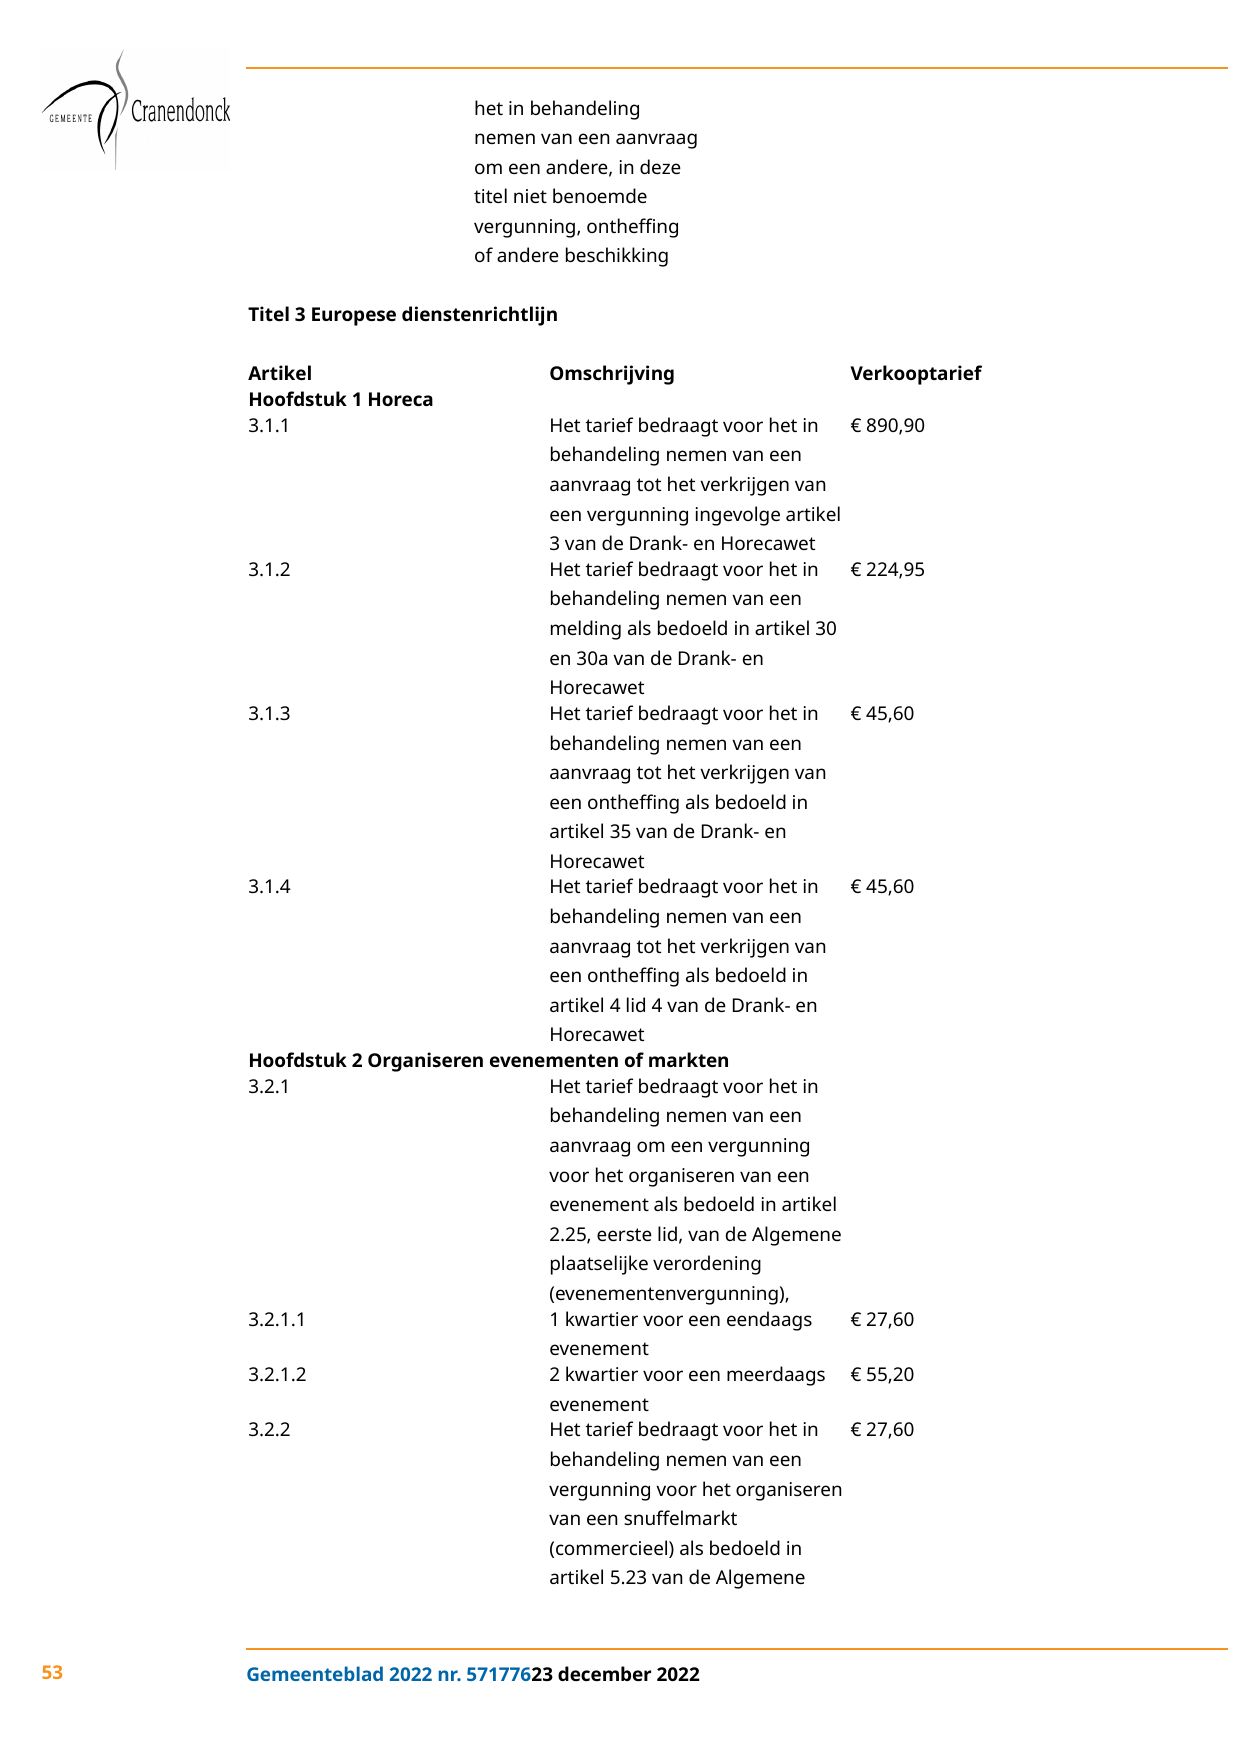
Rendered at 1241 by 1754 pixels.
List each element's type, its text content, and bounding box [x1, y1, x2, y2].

table_cell Het tarief bedraagt voor het in behandeling nemen van een melding als bedoeld in artikel 30 en 30a van de Drank- en Horecawet [549, 556, 850, 700]
table_cell Het tarief bedraagt voor het in behandeling nemen van een aanvraag tot het verkrijgen van een ontheffing als bedoeld in artikel 35 van de Drank- en Horecawet [549, 700, 850, 874]
table_cell het in behandeling nemen van een aanvraag om een andere, in deze titel niet benoemde vergunning, ontheffing of andere beschikking [474, 95, 700, 268]
table_cell 3.1.4 [248, 874, 549, 1047]
table_cell € 45,60 [850, 700, 1152, 874]
table_cell € 890,90 [850, 412, 1152, 556]
table_cell [850, 1073, 1152, 1306]
table_cell Het tarief bedraagt voor het in behandeling nemen van een aanvraag om een vergunning voor het organiseren van een evenement als bedoeld in artikel 2.25, eerste lid, van de Algemene plaatselijke verordening (evenementenvergunning), [549, 1073, 850, 1306]
text Titel 3 Europese dienstenrichtlijn [248, 301, 1152, 327]
table_cell [926, 95, 1152, 268]
table_cell [700, 95, 926, 268]
table_cell 3.2.2 [248, 1417, 549, 1590]
table_cell € 27,60 [850, 1417, 1152, 1590]
table_cell € 27,60 [850, 1306, 1152, 1361]
table_cell 3.1.1 [248, 412, 549, 556]
table_cell Het tarief bedraagt voor het in behandeling nemen van een aanvraag tot het verkrijgen van een ontheffing als bedoeld in artikel 4 lid 4 van de Drank- en Horecawet [549, 874, 850, 1047]
table_cell 2 kwartier voor een meerdaags evenement [549, 1361, 850, 1417]
table_cell [248, 95, 474, 268]
table_cell 1 kwartier voor een eendaags evenement [549, 1306, 850, 1361]
table_cell € 224,95 [850, 556, 1152, 700]
table_header Omschrijving [549, 361, 850, 386]
table_cell € 55,20 [850, 1361, 1152, 1417]
picture [41, 47, 231, 172]
table_cell € 45,60 [850, 874, 1152, 1047]
table_cell 3.1.3 [248, 700, 549, 874]
table_header Verkooptarief [850, 361, 1152, 386]
table_cell Het tarief bedraagt voor het in behandeling nemen van een aanvraag tot het verkrijgen van een vergunning ingevolge artikel 3 van de Drank- en Horecawet [549, 412, 850, 556]
table_cell Hoofdstuk 1 Horeca [248, 386, 1152, 412]
table_cell 3.1.2 [248, 556, 549, 700]
table_cell 3.2.1.1 [248, 1306, 549, 1361]
table_cell 3.2.1 [248, 1073, 549, 1306]
table_cell Hoofdstuk 2 Organiseren evenementen of markten [248, 1048, 1152, 1073]
table_cell Het tarief bedraagt voor het in behandeling nemen van een vergunning voor het organiseren van een snuffelmarkt (commercieel) als bedoeld in artikel 5.23 van de Algemene [549, 1417, 850, 1590]
table_cell 3.2.1.2 [248, 1361, 549, 1417]
table_header Artikel [248, 361, 549, 386]
